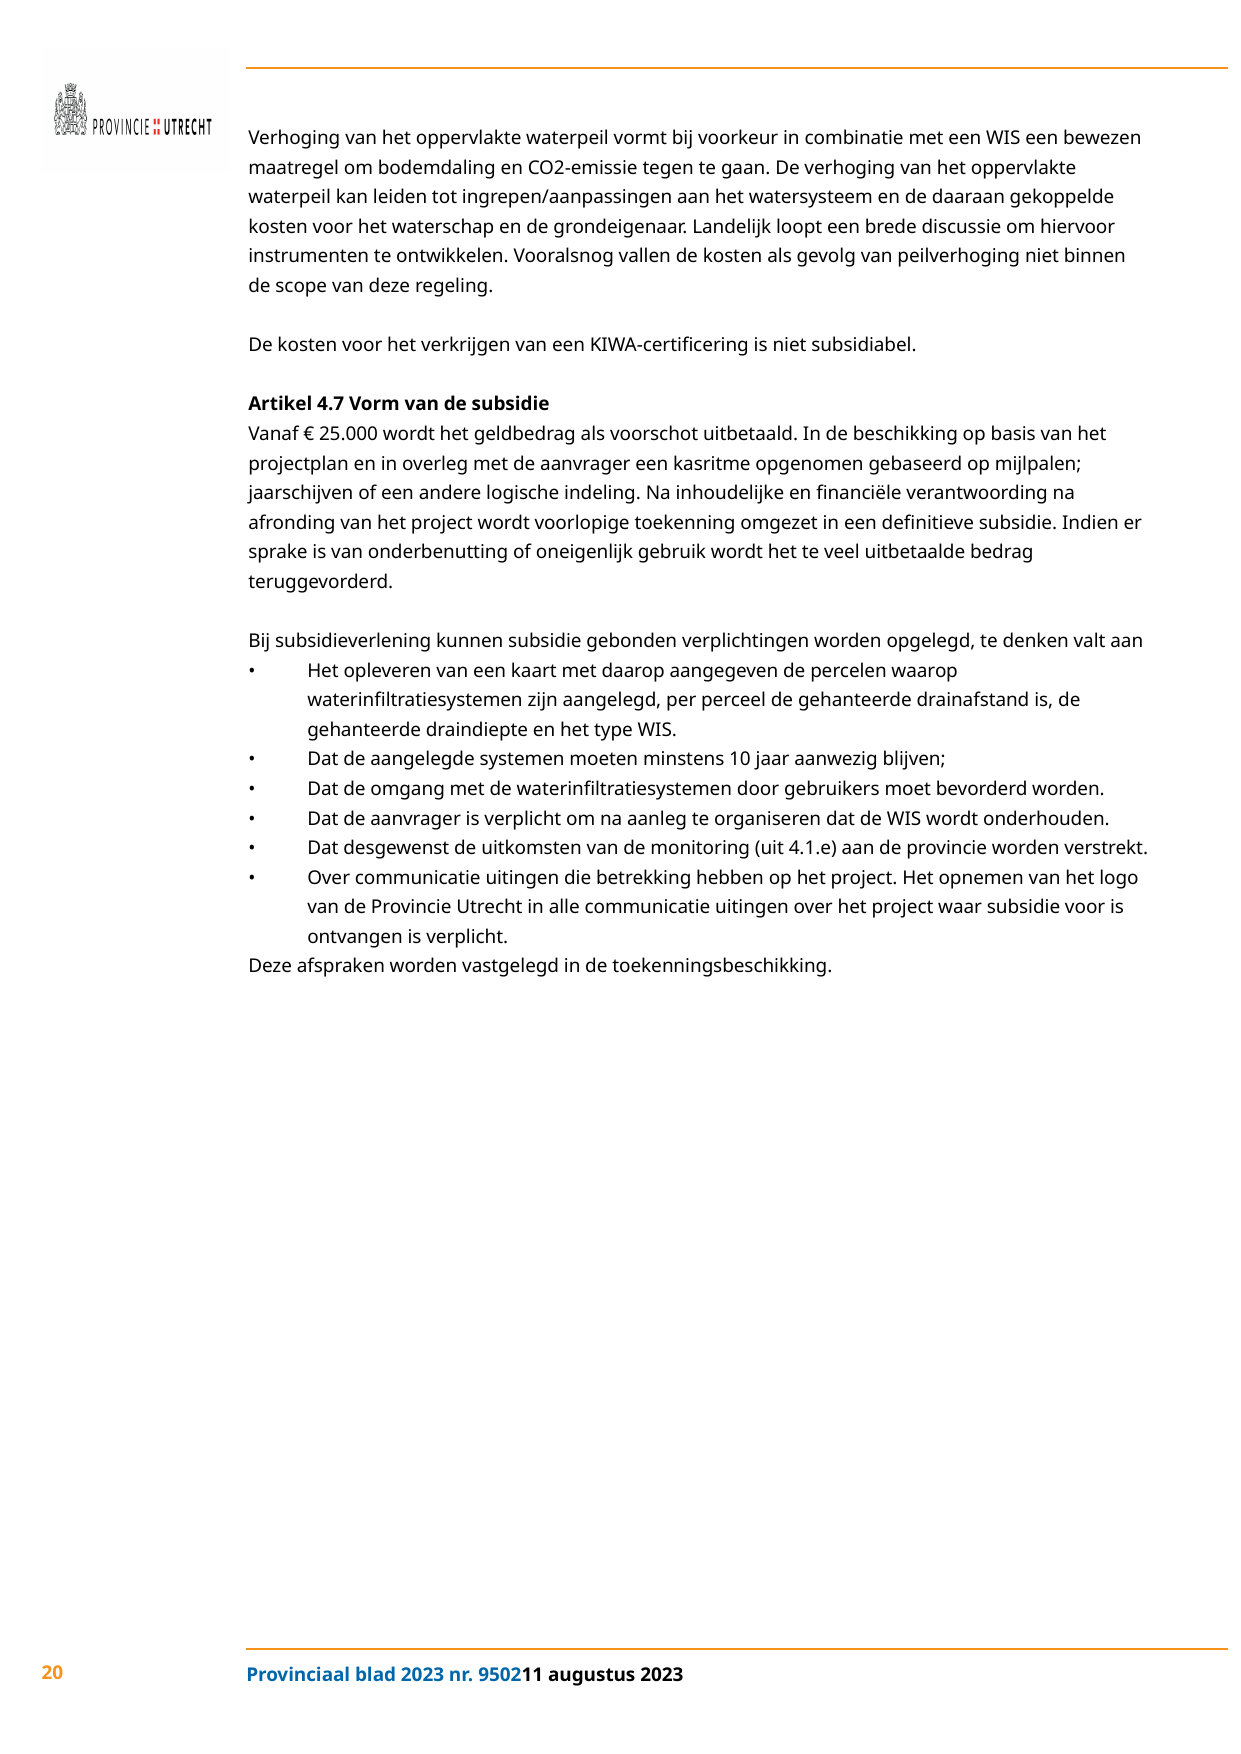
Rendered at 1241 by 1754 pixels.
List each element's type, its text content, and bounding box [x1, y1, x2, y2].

list Dat desgewenst de uitkomsten van de monitoring (uit 4.1.e) aan de provincie worden verstrekt. [248, 834, 1152, 860]
list Dat de aangelegde systemen moeten minstens 10 jaar aanwezig blijven; [248, 746, 1152, 771]
list Over communicatie uitingen die betrekking hebben op het project. Het opnemen van het logo van de Provincie Utrecht in alle communicatie uitingen over het project waar subsidie voor is ontvangen is verplicht. [248, 864, 1152, 949]
list Dat de aanvrager is verplicht om na aanleg te organiseren dat de WIS wordt onderhouden. [248, 805, 1152, 831]
text Verhoging van het oppervlakte waterpeil vormt bij voorkeur in combinatie met een WIS een bewezen maatregel om bodemdaling en CO2-emissie tegen te gaan. De verhoging van het oppervlakte waterpeil kan leiden tot ingrepen/aanpassingen aan het watersysteem en de daaraan gekoppelde kosten voor het waterschap en de grondeigenaar. Landelijk loopt een brede discussie om hiervoor instrumenten te ontwikkelen. Vooralsnog vallen de kosten als gevolg van peilverhoging niet binnen de scope van deze regeling. [248, 124, 1152, 298]
text De kosten voor het verkrijgen van een KIWA-certificering is niet subsidiabel. [248, 331, 1152, 357]
text Bij subsidieverlening kunnen subsidie gebonden verplichtingen worden opgelegd, te denken valt aan [248, 627, 1152, 653]
text Vanaf € 25.000 wordt het geldbedrag als voorschot uitbetaald. In de beschikking op basis van het projectplan en in overleg met de aanvrager een kasritme opgenomen gebaseerd op mijlpalen; jaarschijven of een andere logische indeling. Na inhoudelijke en financiële verantwoording na afronding van het project wordt voorlopige toekenning omgezet in een definitieve subsidie. Indien er sprake is van onderbenutting of oneigenlijk gebruik wordt het te veel uitbetaalde bedrag teruggevorderd. [248, 420, 1152, 594]
list Het opleveren van een kaart met daarop aangegeven de percelen waarop waterinfiltratiesystemen zijn aangelegd, per perceel de gehanteerde drainafstand is, de gehanteerde draindiepte en het type WIS. [248, 657, 1152, 742]
picture [41, 47, 231, 172]
text Artikel 4.7 Vorm van de subsidie [248, 391, 1152, 416]
text Deze afspraken worden vastgelegd in de toekenningsbeschikking. [248, 953, 1152, 978]
list Dat de omgang met de waterinfiltratiesystemen door gebruikers moet bevorderd worden. [248, 775, 1152, 801]
